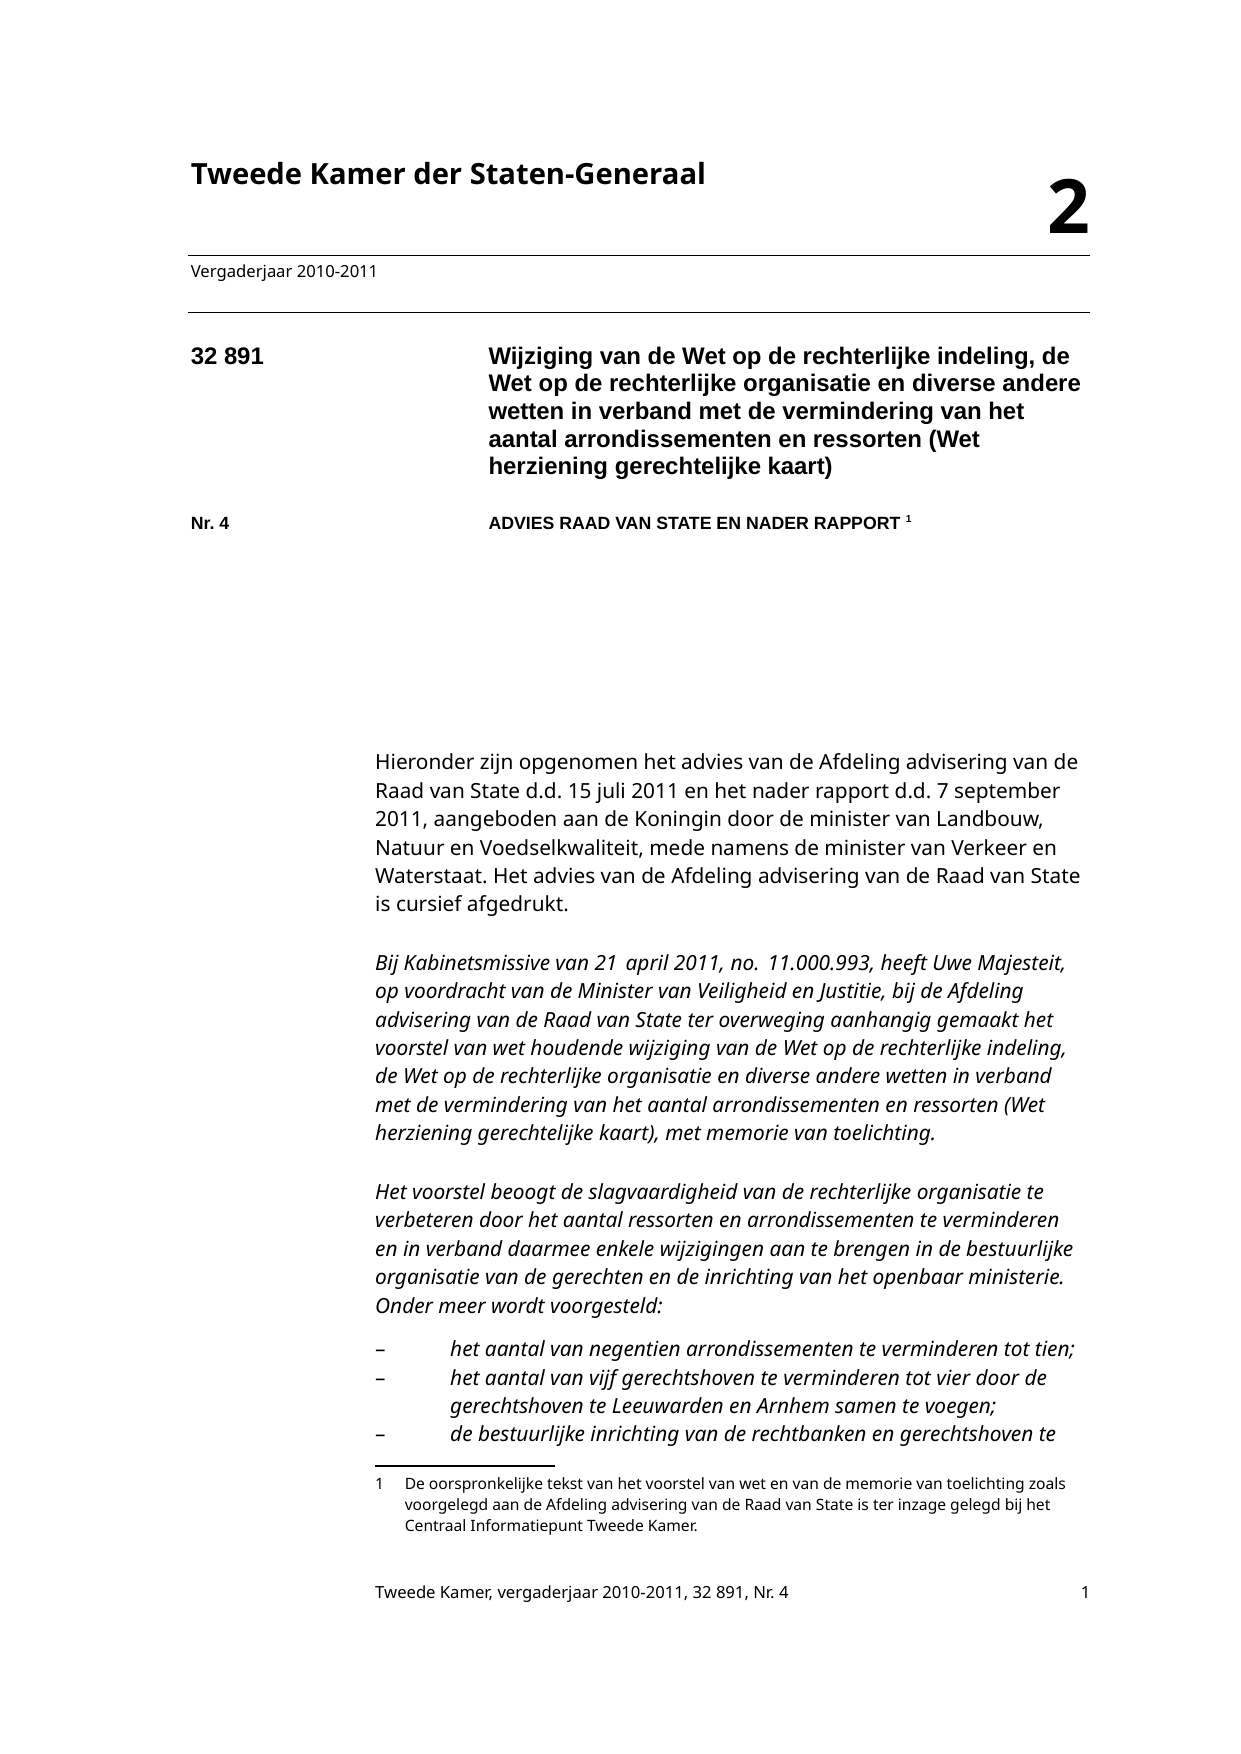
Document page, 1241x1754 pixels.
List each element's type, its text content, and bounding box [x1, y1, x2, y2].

table_cell [485, 256, 1090, 312]
table_cell [188, 313, 485, 339]
table_cell Wijziging van de Wet op de rechterlijke indeling, de Wet op de rechterlijke organisatie en diverse andere wetten in verband met de vermindering van het aantal arrondissementen en ressorten (Wet herziening gerechtelijke kaart) [485, 339, 1090, 510]
table_header Tweede Kamer der Staten-Generaal [188, 150, 909, 255]
text Onder meer wordt voorgesteld: [375, 1291, 1090, 1319]
list het aantal van vijf gerechtshoven te verminderen tot vier door de gerechtshoven te Leeuwarden en Arnhem samen te voegen; [375, 1363, 1090, 1419]
table_cell ADVIES RAAD VAN STATE EN NADER RAPPORT [485, 510, 1090, 629]
table_cell [485, 313, 1090, 339]
text Het voorstel beoogt de slagvaardigheid van de rechterlijke organisatie te verbeteren door het aantal ressorten en arrondissementen te verminderen en in verband daarmee enkele wijzigingen aan te brengen in de bestuurlijke organisatie van de gerechten en de inrichting van het openbaar ministerie. [375, 1177, 1090, 1291]
table_header 2 [910, 150, 1090, 255]
text Hieronder zijn opgenomen het advies van de Afdeling advisering van de Raad van State d.d. 15 juli 2011 en het nader rapport d.d. 7 september 2011, aangeboden aan de Koningin door de minister van Landbouw, Natuur en Voedselkwaliteit, mede namens de minister van Verkeer en Waterstaat. Het advies van de Afdeling advisering van de Raad van State is cursief afgedrukt. [375, 747, 1090, 918]
table_cell 32 891 [188, 339, 485, 510]
table_cell Vergaderjaar 2010-2011 [188, 256, 485, 312]
table_cell Nr. 4 [188, 510, 485, 629]
list de bestuurlijke inrichting van de rechtbanken en gerechtshoven te [375, 1419, 1090, 1448]
list het aantal van negentien arrondissementen te verminderen tot tien; [375, 1334, 1090, 1363]
text Bij Kabinetsmissive van 21 april 2011, no. 11.000.993, heeft Uwe Majesteit, op voordracht van de Minister van Veiligheid en Justitie, bij de Afdeling advisering van de Raad van State ter overweging aanhangig gemaakt het voorstel van wet houdende wijziging van de Wet op de rechterlijke indeling, de Wet op de rechterlijke organisatie en diverse andere wetten in verband met de vermindering van het aantal arrondissementen en ressorten (Wet herziening gerechtelijke kaart), met memorie van toelichting. [375, 948, 1090, 1147]
